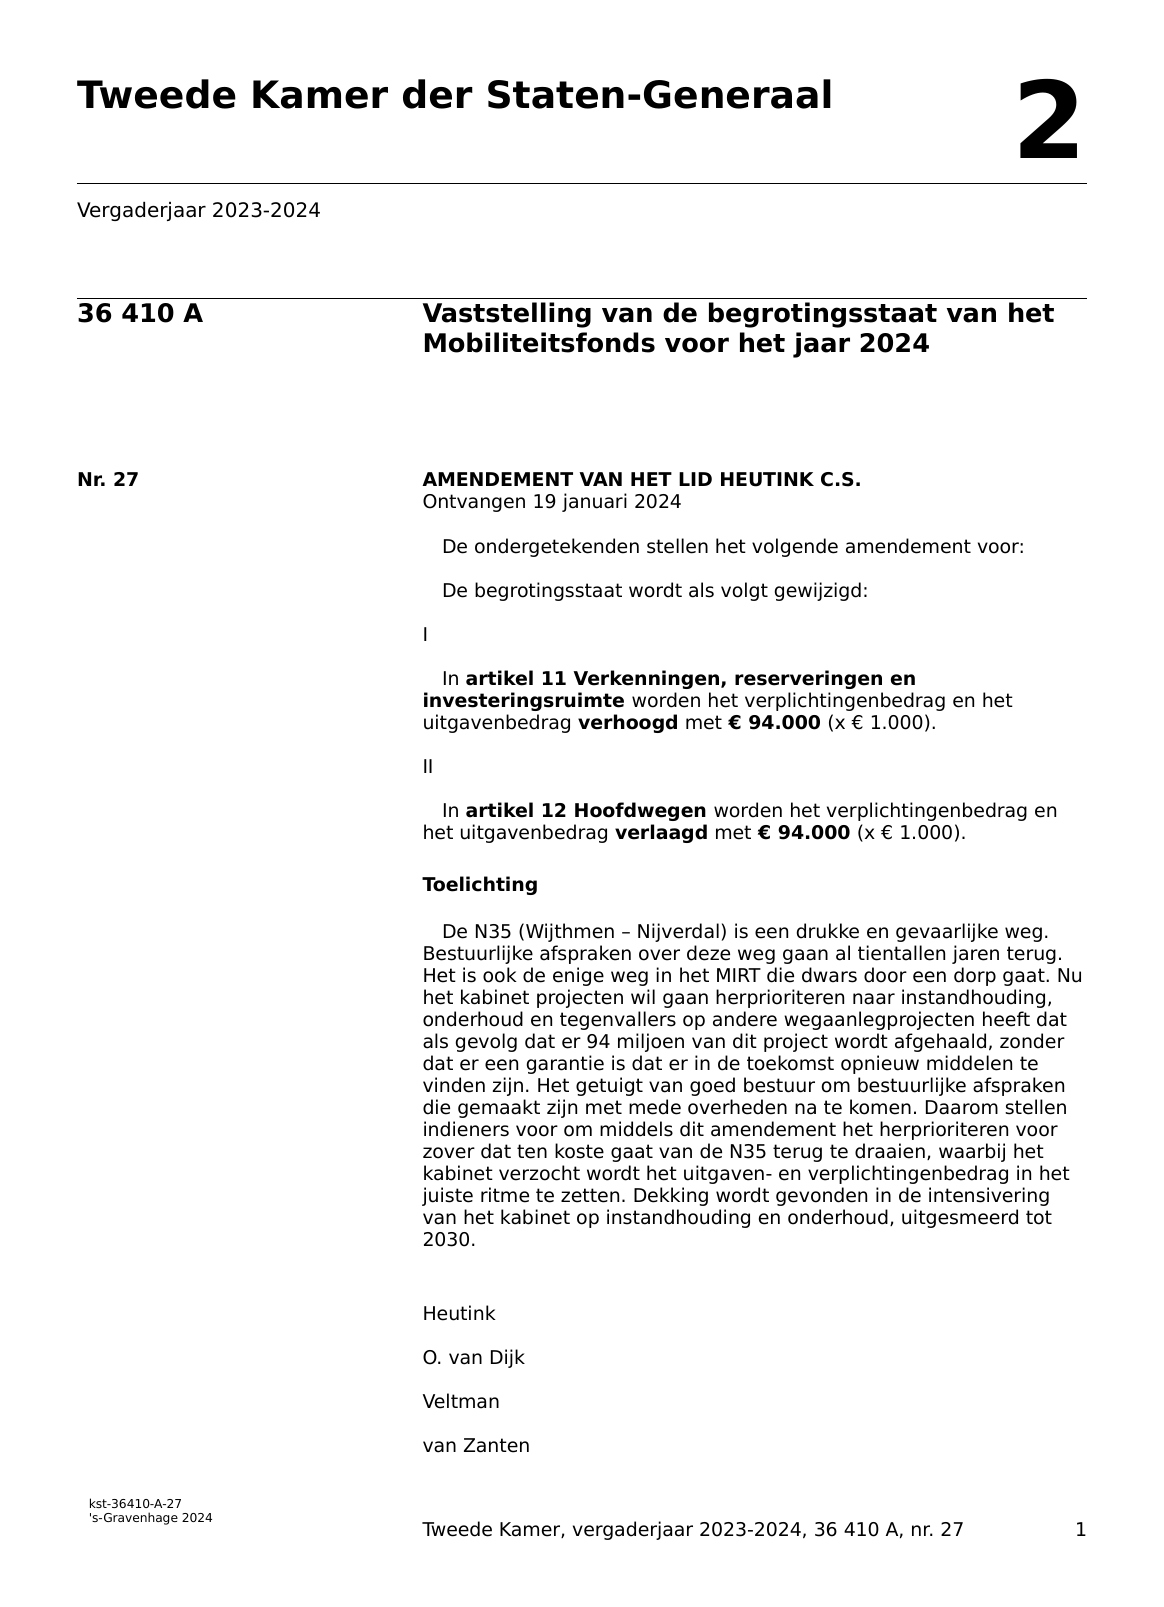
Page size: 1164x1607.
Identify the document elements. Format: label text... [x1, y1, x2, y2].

subtitle 36 410 A Vaststelling van de begrotingsstaat van het Mobiliteitsfonds voor het jaar 2024 [77, 299, 1087, 358]
text Ontvangen 19 januari 2024 [422, 491, 1087, 513]
subtitle Nr. 27 AMENDEMENT VAN HET LID HEUTINK C.S. [77, 469, 1087, 491]
table_header 2 [886, 59, 1087, 183]
table_header Tweede Kamer der Staten-Generaal [77, 59, 886, 183]
subtitle Toelichting [422, 874, 1087, 896]
text De N35 (Wijthmen – Nijverdal) is een drukke en gevaarlijke weg. Bestuurlijke afspraken over deze weg gaan al tientallen jaren terug. Het is ook de enige weg in het MIRT die dwars door een dorp gaat. Nu het kabinet projecten wil gaan herprioriteren naar instandhouding, onderhoud en tegenvallers op andere wegaanlegprojecten heeft dat als gevolg dat er 94 miljoen van dit project wordt afgehaald, zonder dat er een garantie is dat er in de toekomst opnieuw middelen te vinden zijn. Het getuigt van goed bestuur om bestuurlijke afspraken die gemaakt zijn met mede overheden na te komen. Daarom stellen indieners voor om middels dit amendement het herprioriteren voor zover dat ten koste gaat van de N35 terug te draaien, waarbij het kabinet verzocht wordt het uitgaven- en verplichtingenbedrag in het juiste ritme te zetten. Dekking wordt gevonden in de intensivering van het kabinet op instandhouding en onderhoud, uitgesmeerd tot 2030. [422, 921, 1087, 1251]
text 's-Gravenhage 2024 [88, 1511, 323, 1525]
text De begrotingsstaat wordt als volgt gewijzigd: [422, 580, 1087, 602]
text kst-36410-A-27 [88, 1497, 323, 1511]
text Heutink O. van Dijk Veltman van Zanten [422, 1281, 1087, 1457]
text In artikel 12 Hoofdwegen worden het verplichtingenbedrag en het uitgavenbedrag verlaagd met € 94.000 (x € 1.000). [422, 800, 1087, 844]
table_cell Vergaderjaar 2023-2024 [77, 184, 1087, 298]
text II [422, 756, 1087, 778]
text I [422, 624, 1087, 646]
text De ondergetekenden stellen het volgende amendement voor: [422, 536, 1087, 557]
text In artikel 11 Verkenningen, reserveringen en investeringsruimte worden het verplichtingenbedrag en het uitgavenbedrag verhoogd met € 94.000 (x € 1.000). [422, 668, 1087, 734]
